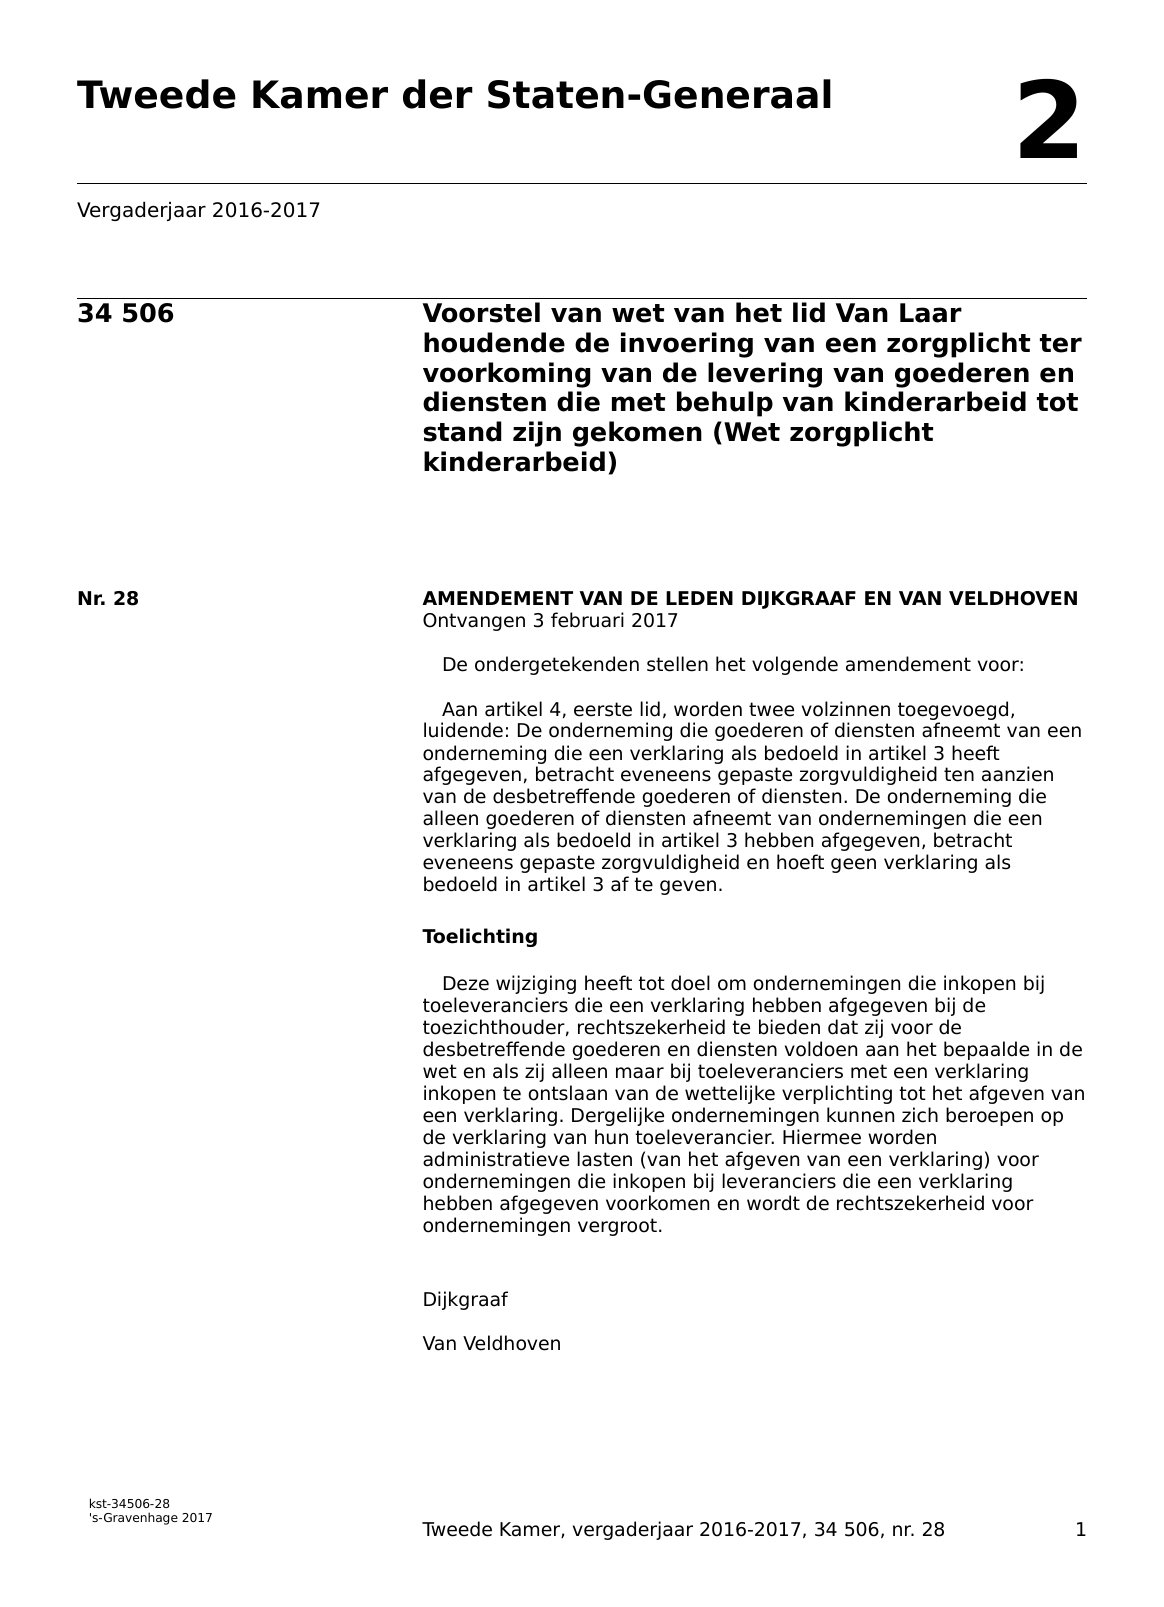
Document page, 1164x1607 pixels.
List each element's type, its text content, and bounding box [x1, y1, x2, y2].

text kst-34506-28 [88, 1497, 323, 1511]
subtitle Toelichting [422, 926, 1087, 948]
text Ontvangen 3 februari 2017 [422, 610, 1087, 632]
table_header Tweede Kamer der Staten-Generaal [77, 59, 886, 183]
text De ondergetekenden stellen het volgende amendement voor: [422, 654, 1087, 676]
text 's-Gravenhage 2017 [88, 1511, 323, 1525]
subtitle 34 506 Voorstel van wet van het lid Van Laar houdende de invoering van een zorgplicht ter voorkoming van de levering van goederen en diensten die met behulp van kinderarbeid tot stand zijn gekomen (Wet zorgplicht kinderarbeid) [77, 299, 1087, 477]
table_header 2 [886, 59, 1087, 183]
text Aan artikel 4, eerste lid, worden twee volzinnen toegevoegd, luidende: De onderneming die goederen of diensten afneemt van een onderneming die een verklaring als bedoeld in artikel 3 heeft afgegeven, betracht eveneens gepaste zorgvuldigheid ten aanzien van de desbetreffende goederen of diensten. De onderneming die alleen goederen of diensten afneemt van ondernemingen die een verklaring als bedoeld in artikel 3 hebben afgegeven, betracht eveneens gepaste zorgvuldigheid en hoeft geen verklaring als bedoeld in artikel 3 af te geven. [422, 698, 1087, 896]
subtitle Nr. 28 AMENDEMENT VAN DE LEDEN DIJKGRAAF EN VAN VELDHOVEN [77, 588, 1087, 610]
text Dijkgraaf Van Veldhoven [422, 1267, 1087, 1355]
text Deze wijziging heeft tot doel om ondernemingen die inkopen bij toeleveranciers die een verklaring hebben afgegeven bij de toezichthouder, rechtszekerheid te bieden dat zij voor de desbetreffende goederen en diensten voldoen aan het bepaalde in de wet en als zij alleen maar bij toeleveranciers met een verklaring inkopen te ontslaan van de wettelijke verplichting tot het afgeven van een verklaring. Dergelijke ondernemingen kunnen zich beroepen op de verklaring van hun toeleverancier. Hiermee worden administratieve lasten (van het afgeven van een verklaring) voor ondernemingen die inkopen bij leveranciers die een verklaring hebben afgegeven voorkomen en wordt de rechtszekerheid voor ondernemingen vergroot. [422, 973, 1087, 1237]
table_cell Vergaderjaar 2016-2017 [77, 184, 1087, 298]
